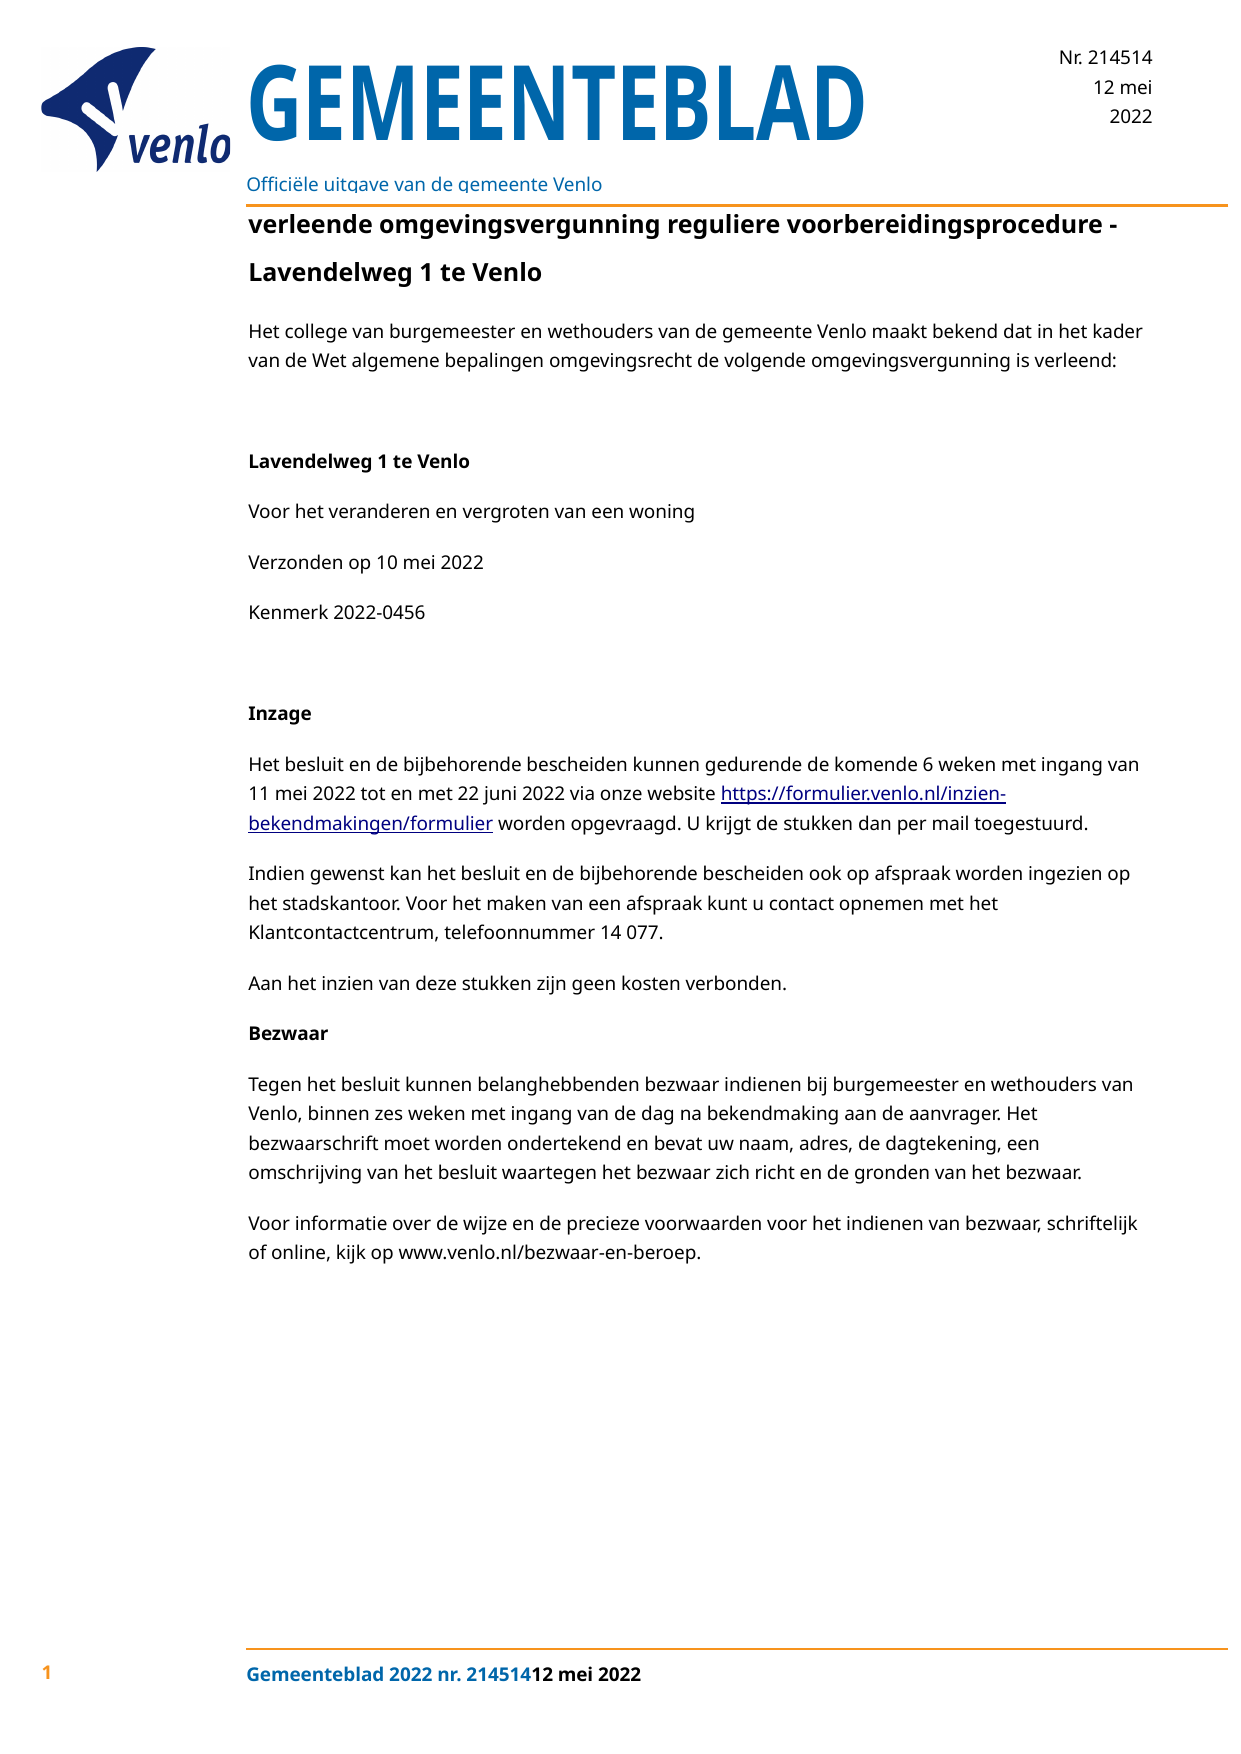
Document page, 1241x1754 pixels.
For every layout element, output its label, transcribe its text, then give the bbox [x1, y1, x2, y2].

text Voor het veranderen en vergroten van een woning [248, 499, 1152, 524]
text verleende omgevingsvergunning reguliere voorbereidingsprocedure - Lavendelweg 1 te Venlo [248, 207, 1152, 288]
text Voor informatie over de wijze en de precieze voorwaarden voor het indienen van bezwaar, schriftelijk of online, kijk op www.venlo.nl/bezwaar-en-beroep. [248, 1210, 1152, 1265]
text Indien gewenst kan het besluit en de bijbehorende bescheiden ook op afspraak worden ingezien op het stadskantoor. Voor het maken van een afspraak kunt u contact opnemen met het Klantcontactcentrum, telefoonnummer 14 077. [248, 860, 1152, 945]
text Het college van burgemeester en wethouders van de gemeente Venlo maakt bekend dat in het kader van de Wet algemene bepalingen omgevingsrecht de volgende omgevingsvergunning is verleend: [248, 318, 1152, 373]
text Het besluit en de bijbehorende bescheiden kunnen gedurende de komende 6 weken met ingang van 11 mei 2022 tot en met 22 juni 2022 via onze website https://formulier.venlo.nl/inzien-bekendmakingen/formulier worden opgevraagd. U krijgt de stukken dan per mail toegestuurd. [248, 751, 1152, 836]
text Aan het inzien van deze stukken zijn geen kosten verbonden. [248, 970, 1152, 996]
picture [41, 47, 231, 172]
text Bezwaar [248, 1020, 1152, 1046]
text Inzage [248, 700, 1152, 726]
text Lavendelweg 1 te Venlo [248, 448, 1152, 474]
text Tegen het besluit kunnen belanghebbenden bezwaar indienen bij burgemeester en wethouders van Venlo, binnen zes weken met ingang van de dag na bekendmaking aan de aanvrager. Het bezwaarschrift moet worden ondertekend en bevat uw naam, adres, de dagtekening, een omschrijving van het besluit waartegen het bezwaar zich richt en de gronden van het bezwaar. [248, 1071, 1152, 1185]
text Kenmerk 2022-0456 [248, 599, 1152, 625]
text Verzonden op 10 mei 2022 [248, 549, 1152, 575]
